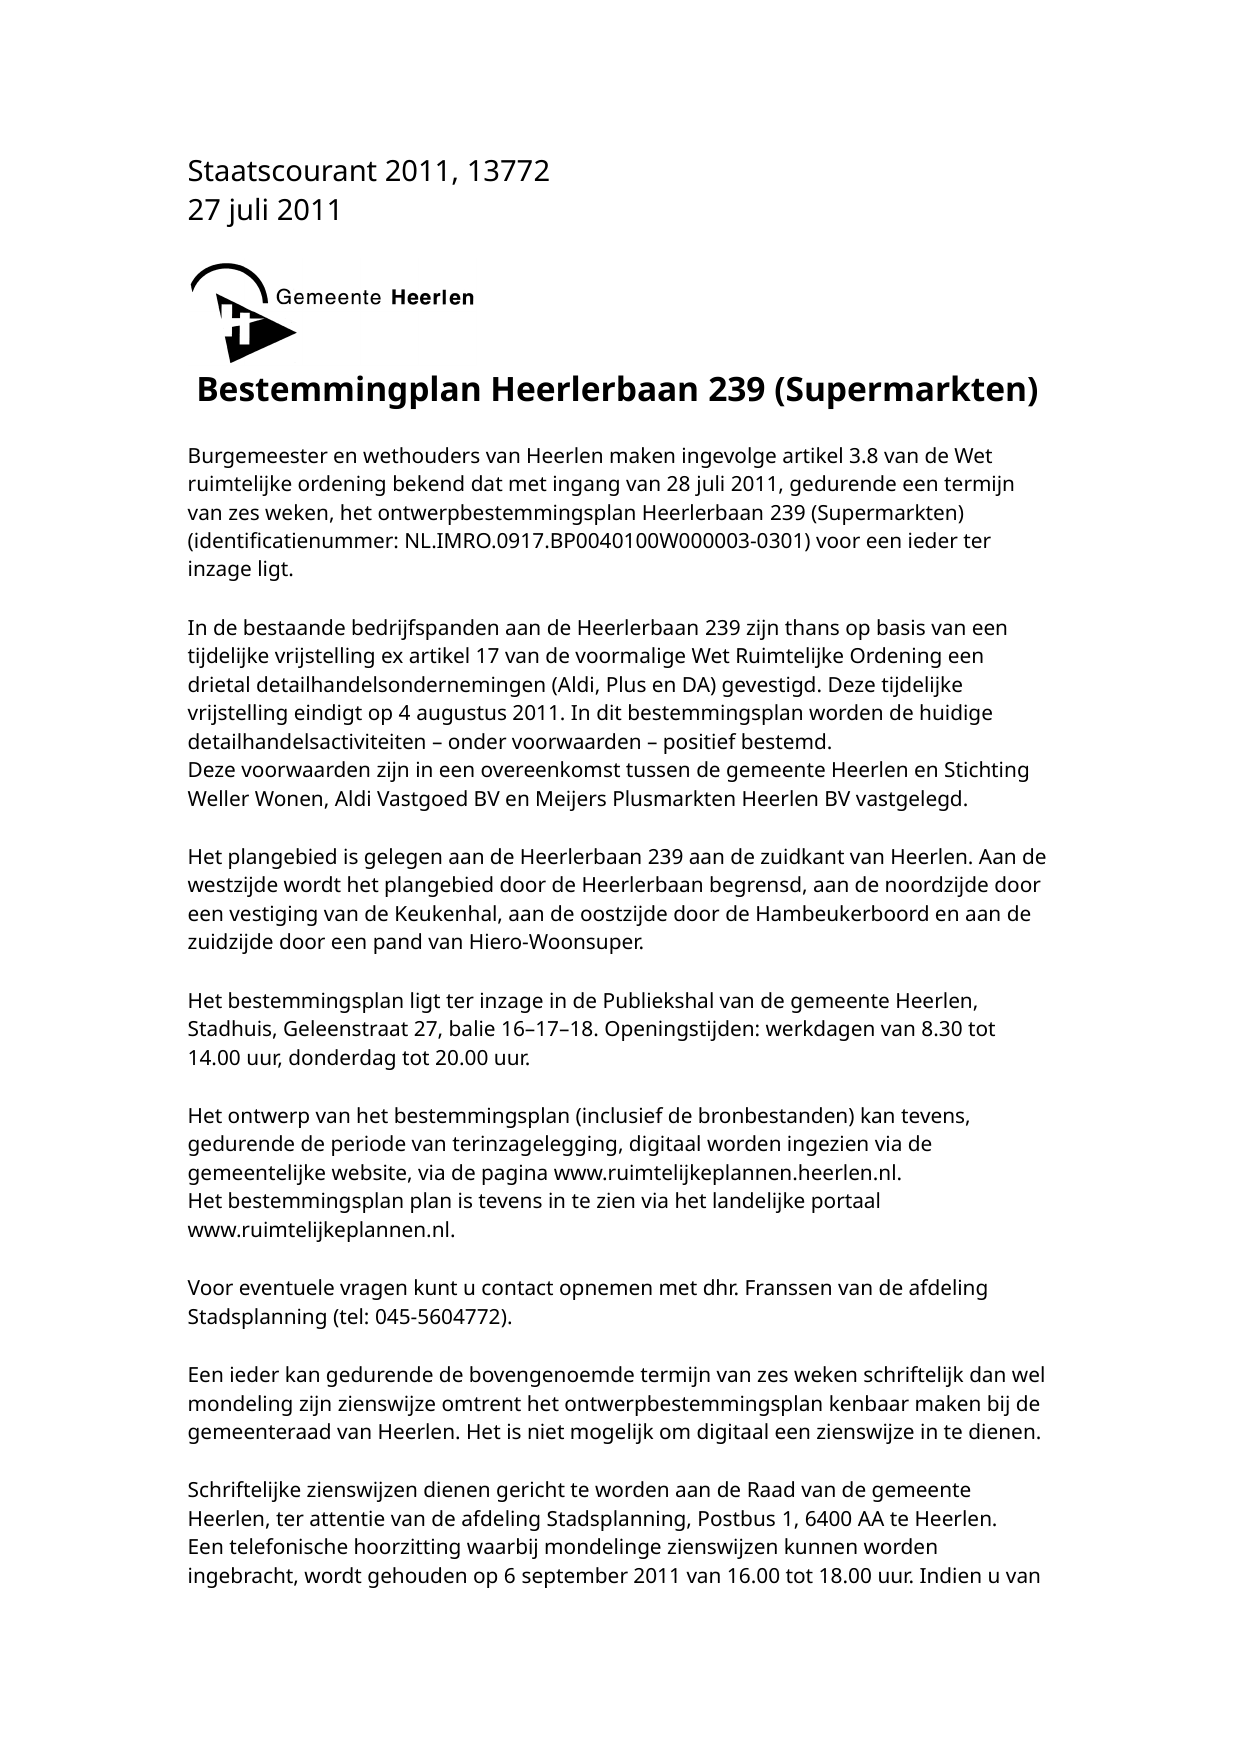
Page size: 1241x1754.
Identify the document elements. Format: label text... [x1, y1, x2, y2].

text Een telefonische hoorzitting waarbij mondelinge zienswijzen kunnen worden ingebracht, wordt gehouden op 6 september 2011 van 16.00 tot 18.00 uur. Indien u van [187, 1532, 1053, 1589]
text Het bestemmingsplan plan is tevens in te zien via het landelijke portaal www.ruimtelijkeplannen.nl. [187, 1186, 1053, 1243]
text Burgemeester en wethouders van Heerlen maken ingevolge artikel 3.8 van de Wet ruimtelijke ordening bekend dat met ingang van 28 juli 2011, gedurende een termijn van zes weken, het ontwerpbestemmingsplan Heerlerbaan 239 (Supermarkten) (identificatienummer: NL.IMRO.0917.BP0040100W000003-0301) voor een ieder ter inzage ligt. [187, 441, 1053, 583]
text In de bestaande bedrijfspanden aan de Heerlerbaan 239 zijn thans op basis van een tijdelijke vrijstelling ex artikel 17 van de voormalige Wet Ruimtelijke Ordening een drietal detailhandelsondernemingen (Aldi, Plus en DA) gevestigd. Deze tijdelijke vrijstelling eindigt op 4 augustus 2011. In dit bestemmingsplan worden de huidige detailhandelsactiviteiten – onder voorwaarden – positief bestemd. [187, 613, 1053, 755]
text Staatscourant 2011, 13772 [187, 150, 1053, 190]
text Het plangebied is gelegen aan de Heerlerbaan 239 aan de zuidkant van Heerlen. Aan de westzijde wordt het plangebied door de Heerlerbaan begrensd, aan de noordzijde door een vestiging van de Keukenhal, aan de oostzijde door de Hambeukerboord en aan de zuidzijde door een pand van Hiero-Woonsuper. [187, 842, 1053, 956]
picture [187, 258, 477, 366]
text Een ieder kan gedurende de bovengenoemde termijn van zes weken schriftelijk dan wel mondeling zijn zienswijze omtrent het ontwerpbestemmingsplan kenbaar maken bij de gemeenteraad van Heerlen. Het is niet mogelijk om digitaal een zienswijze in te dienen. [187, 1360, 1053, 1446]
subtitle Bestemmingplan Heerlerbaan 239 (Supermarkten) [187, 271, 1053, 411]
text Schriftelijke zienswijzen dienen gericht te worden aan de Raad van de gemeente Heerlen, ter attentie van de afdeling Stadsplanning, Postbus 1, 6400 AA te Heerlen. [187, 1476, 1053, 1532]
text Het bestemmingsplan ligt ter inzage in de Publiekshal van de gemeente Heerlen, Stadhuis, Geleenstraat 27, balie 16–17–18. Openingstijden: werkdagen van 8.30 tot 14.00 uur, donderdag tot 20.00 uur. [187, 986, 1053, 1071]
text Het ontwerp van het bestemmingsplan (inclusief de bronbestanden) kan tevens, gedurende de periode van terinzagelegging, digitaal worden ingezien via de gemeentelijke website, via de pagina www.ruimtelijkeplannen.heerlen.nl. [187, 1101, 1053, 1186]
text Voor eventuele vragen kunt u contact opnemen met dhr. Franssen van de afdeling Stadsplanning (tel: 045-5604772). [187, 1273, 1053, 1330]
text Deze voorwaarden zijn in een overeenkomst tussen de gemeente Heerlen en Stichting Weller Wonen, Aldi Vastgoed BV en Meijers Plusmarkten Heerlen BV vastgelegd. [187, 755, 1053, 812]
text 27 juli 2011 [187, 190, 1053, 229]
